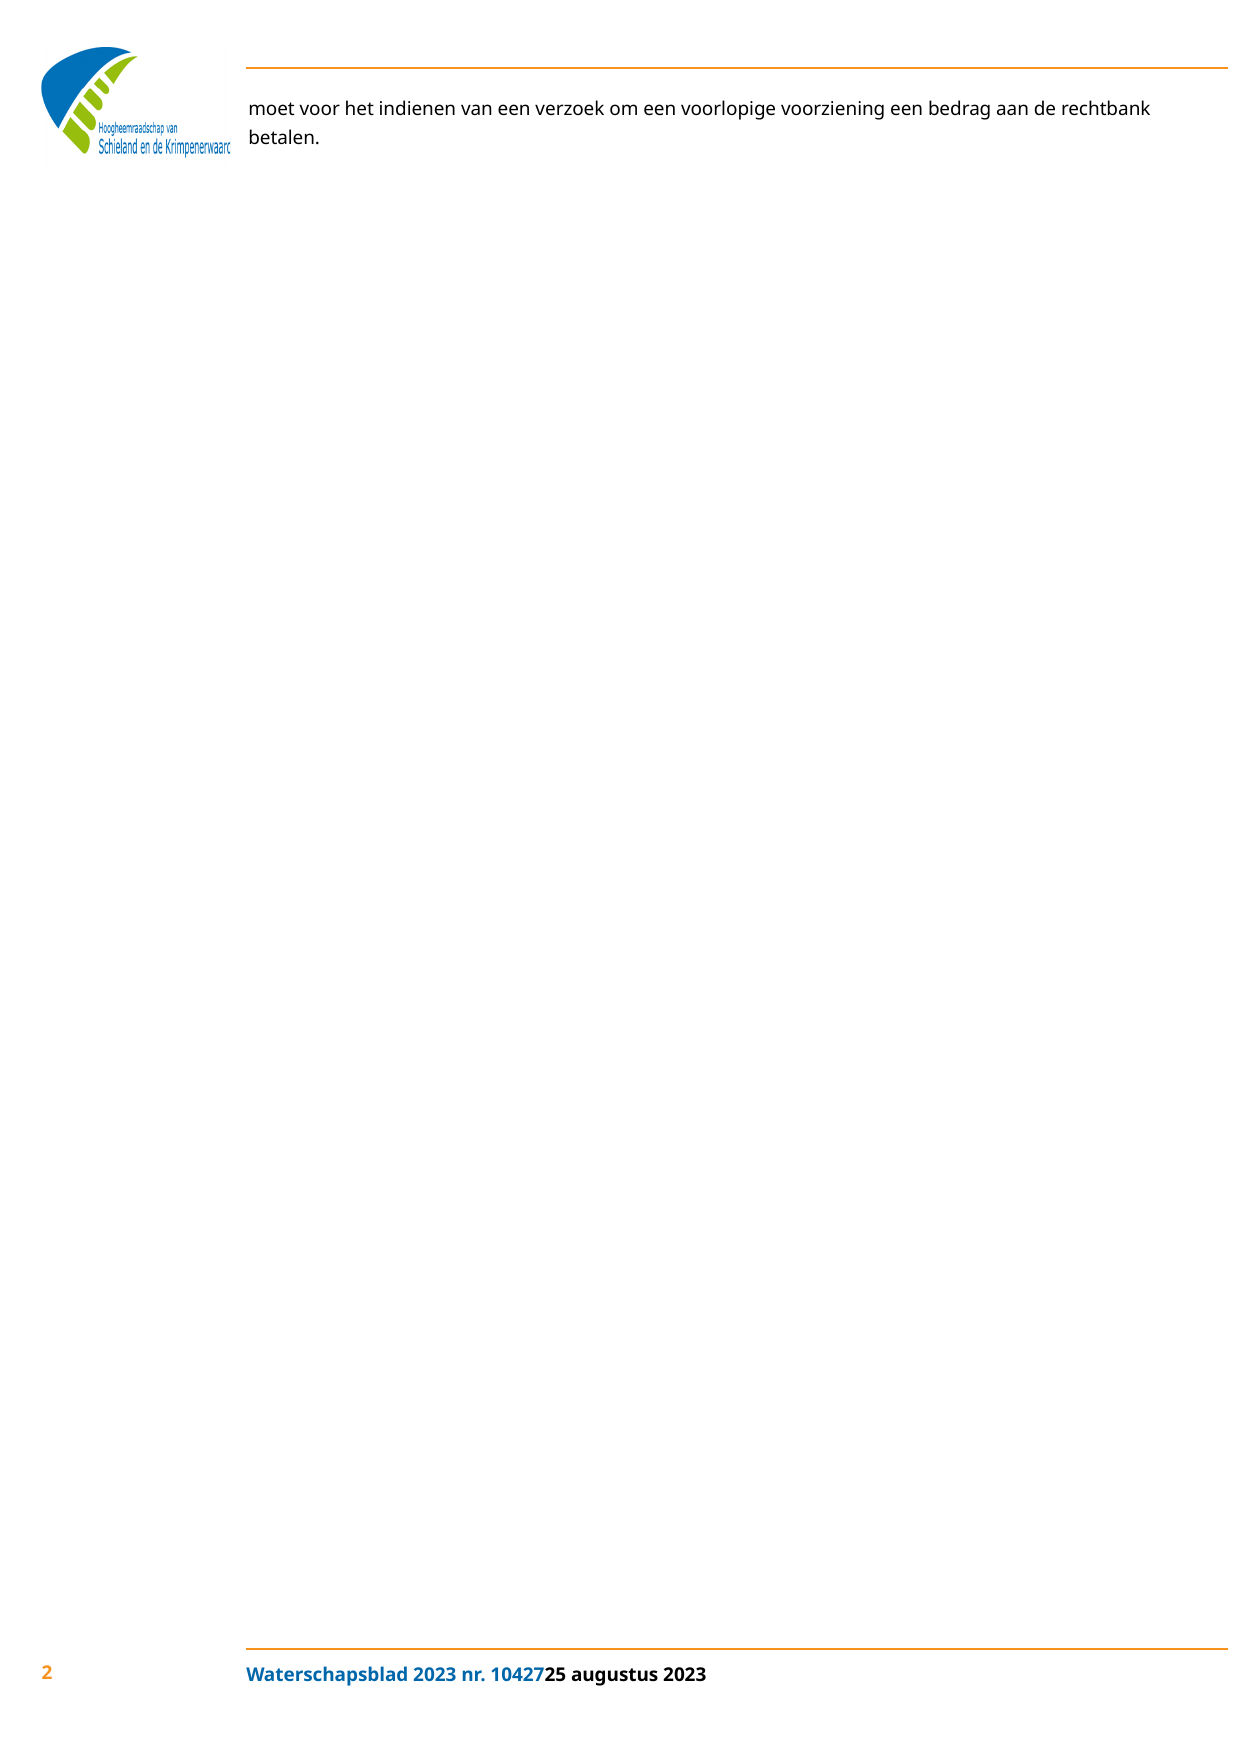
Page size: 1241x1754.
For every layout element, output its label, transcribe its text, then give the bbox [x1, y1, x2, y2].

picture [41, 47, 231, 172]
text moet voor het indienen van een verzoek om een voorlopige voorziening een bedrag aan de rechtbank betalen. [248, 95, 1152, 150]
